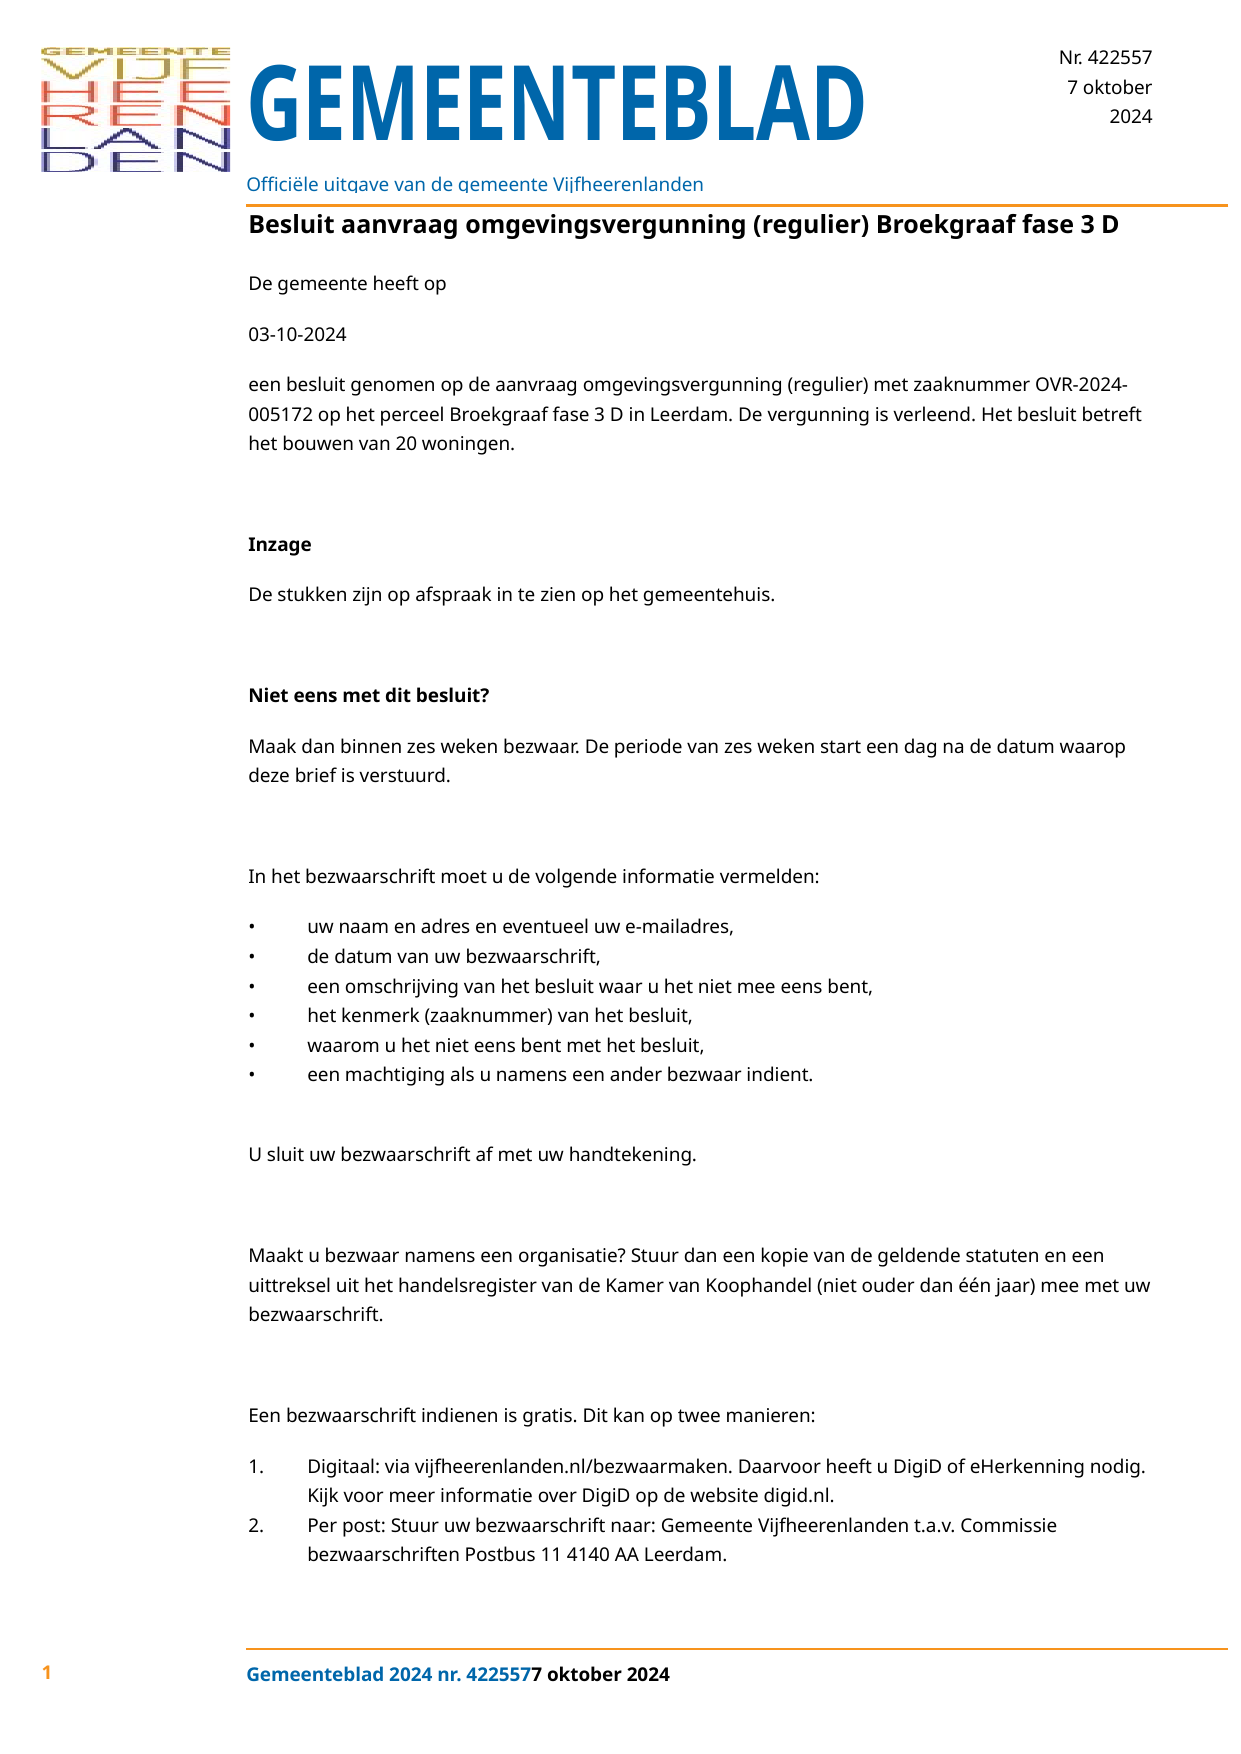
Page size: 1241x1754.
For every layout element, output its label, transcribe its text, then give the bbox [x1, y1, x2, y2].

text Niet eens met dit besluit? [248, 682, 1152, 708]
list een omschrijving van het besluit waar u het niet mee eens bent, [248, 973, 1152, 998]
list Per post: Stuur uw bezwaarschrift naar: Gemeente Vijfheerenlanden t.a.v. Commissie bezwaarschriften Postbus 11 4140 AA Leerdam. [248, 1512, 1152, 1567]
text Besluit aanvraag omgevingsvergunning (regulier) Broekgraaf fase 3 D [248, 207, 1152, 241]
text Inzage [248, 531, 1152, 557]
text In het bezwaarschrift moet u de volgende informatie vermelden: [248, 863, 1152, 889]
text een besluit genomen op de aanvraag omgevingsvergunning (regulier) met zaaknummer OVR-2024-005172 op het perceel Broekgraaf fase 3 D in Leerdam. De vergunning is verleend. Het besluit betreft het bouwen van 20 woningen. [248, 371, 1152, 456]
text De gemeente heeft op [248, 270, 1152, 296]
list Digitaal: via vijfheerenlanden.nl/bezwaarmaken. Daarvoor heeft u DigiD of eHerkenning nodig. Kijk voor meer informatie over DigiD op de website digid.nl. [248, 1453, 1152, 1508]
text De stukken zijn op afspraak in te zien op het gemeentehuis. [248, 582, 1152, 607]
text Maak dan binnen zes weken bezwaar. De periode van zes weken start een dag na de datum waarop deze brief is verstuurd. [248, 733, 1152, 788]
list uw naam en adres en eventueel uw e-mailadres, [248, 914, 1152, 939]
list het kenmerk (zaaknummer) van het besluit, [248, 1002, 1152, 1028]
text U sluit uw bezwaarschrift af met uw handtekening. [248, 1142, 1152, 1167]
list een machtiging als u namens een ander bezwaar indient. [248, 1062, 1152, 1087]
text Maakt u bezwaar namens een organisatie? Stuur dan een kopie van de geldende statuten en een uittreksel uit het handelsregister van de Kamer van Koophandel (niet ouder dan één jaar) mee met uw bezwaarschrift. [248, 1242, 1152, 1327]
list waarom u het niet eens bent met het besluit, [248, 1032, 1152, 1058]
picture [41, 47, 231, 172]
text Een bezwaarschrift indienen is gratis. Dit kan op twee manieren: [248, 1402, 1152, 1428]
list de datum van uw bezwaarschrift, [248, 943, 1152, 969]
text 03-10-2024 [248, 321, 1152, 346]
